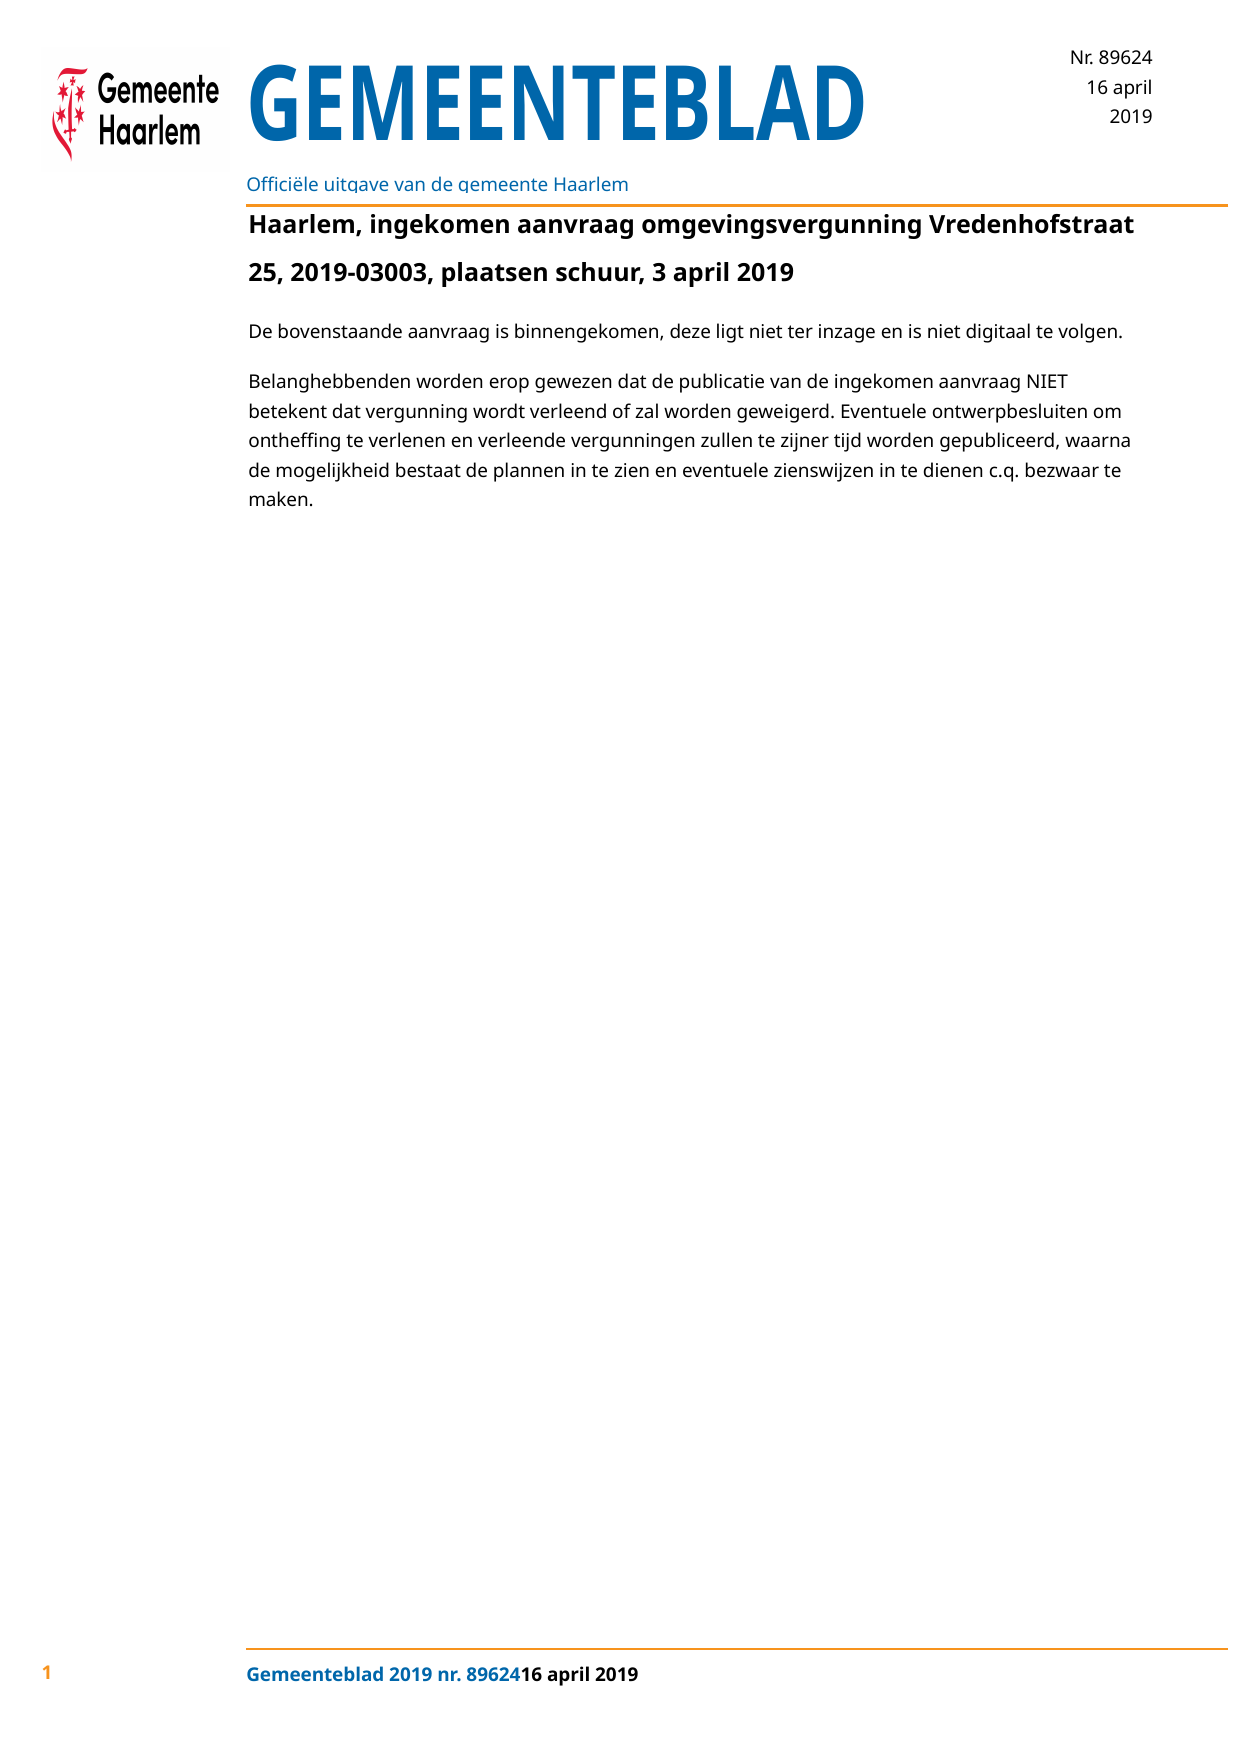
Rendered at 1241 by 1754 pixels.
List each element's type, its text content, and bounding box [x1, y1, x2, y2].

text Belanghebbenden worden erop gewezen dat de publicatie van de ingekomen aanvraag NIET betekent dat vergunning wordt verleend of zal worden geweigerd. Eventuele ontwerpbesluiten om ontheffing te verlenen en verleende vergunningen zullen te zijner tijd worden gepubliceerd, waarna de mogelijkheid bestaat de plannen in te zien en eventuele zienswijzen in te dienen c.q. bezwaar te maken. [248, 368, 1152, 512]
text Haarlem, ingekomen aanvraag omgevingsvergunning Vredenhofstraat 25, 2019-03003, plaatsen schuur, 3 april 2019 [248, 207, 1152, 288]
picture [41, 47, 231, 172]
text De bovenstaande aanvraag is binnengekomen, deze ligt niet ter inzage en is niet digitaal te volgen. [248, 318, 1152, 344]
